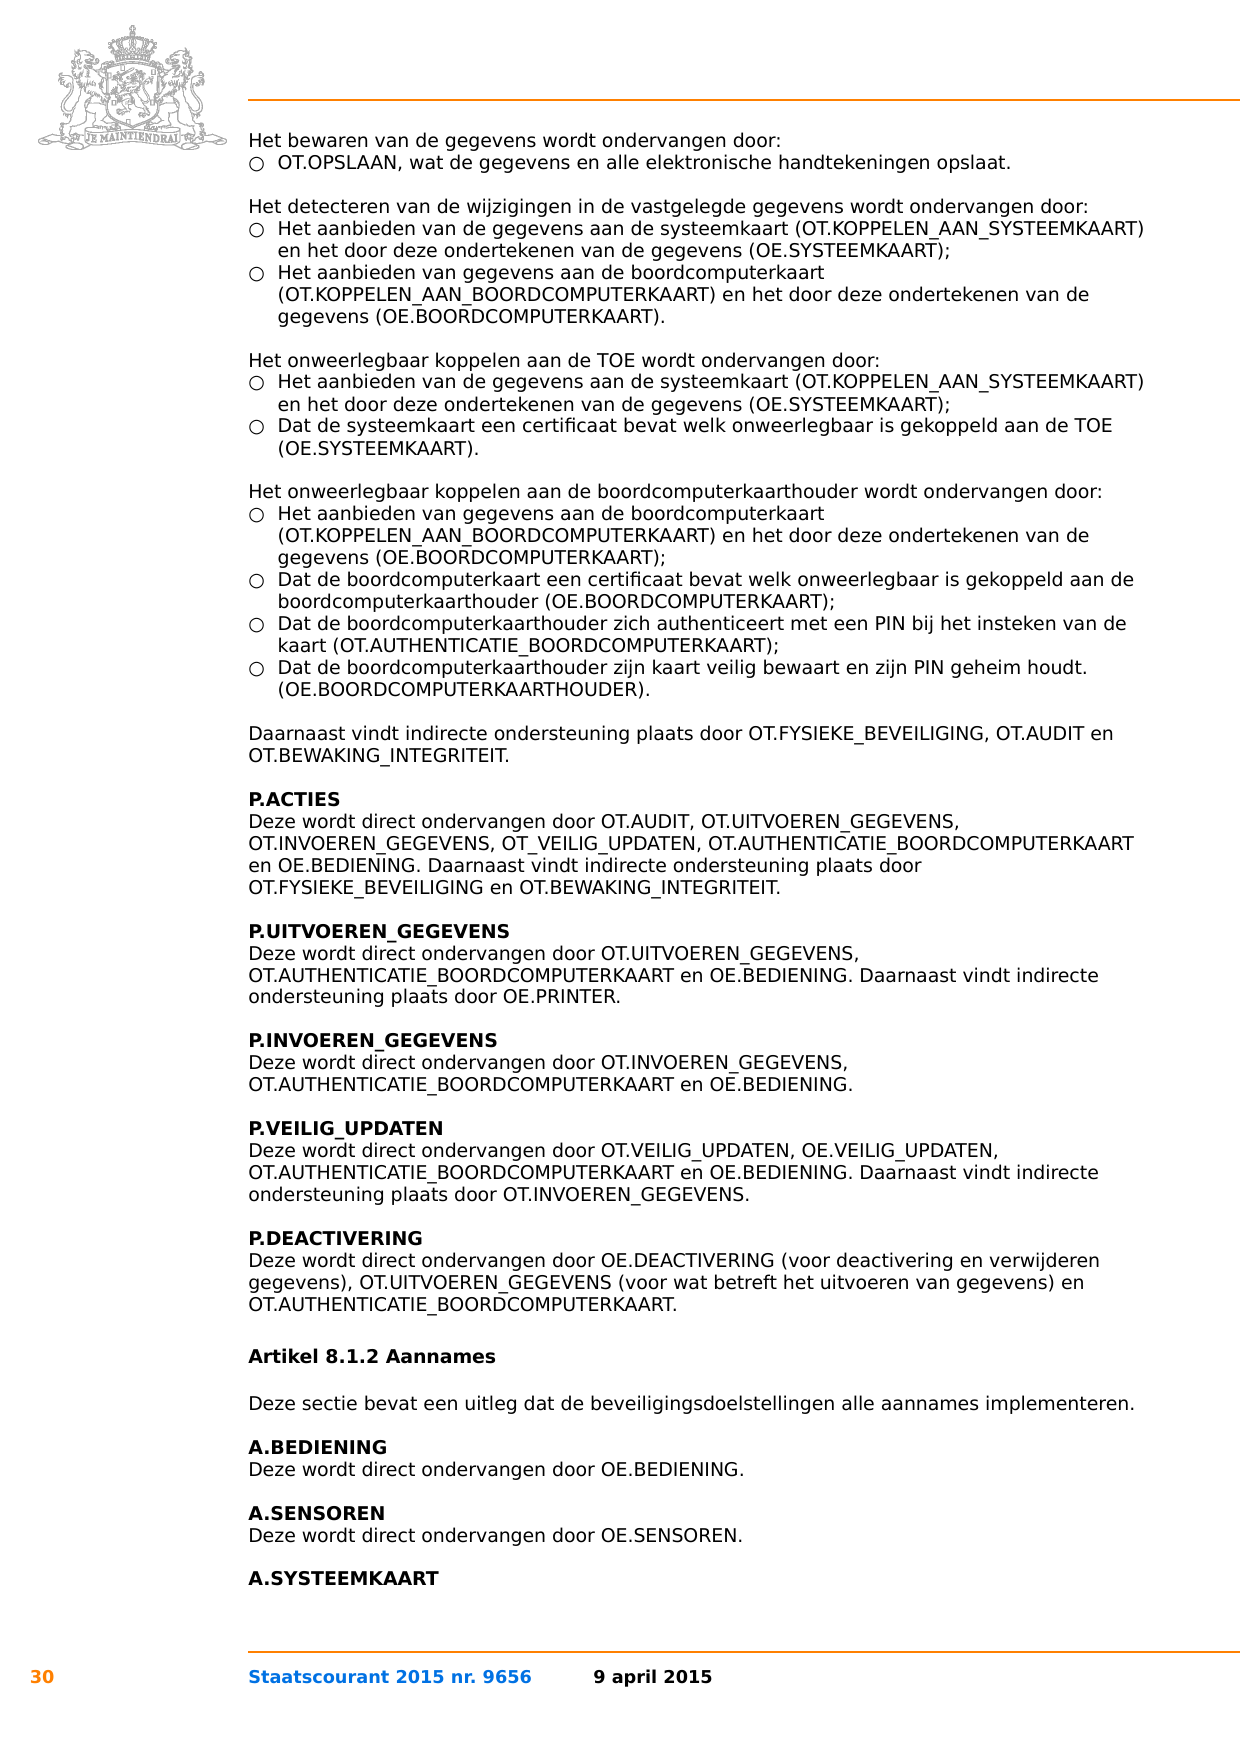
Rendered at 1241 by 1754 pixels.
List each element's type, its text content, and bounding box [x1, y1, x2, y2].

text Het detecteren van de wijzigingen in de vastgelegde gegevens wordt ondervangen door: [248, 196, 1163, 218]
text ○ Dat de boordcomputerkaart een certificaat bevat welk onweerlegbaar is gekoppeld aan de boordcomputerkaarthouder (OE.BOORDCOMPUTERKAART); [248, 569, 1163, 613]
subtitle Artikel 8.1.2 Aannames [248, 1346, 1163, 1368]
text A.BEDIENING [248, 1437, 1163, 1459]
text Het bewaren van de gegevens wordt ondervangen door: [248, 130, 1163, 152]
text A.SENSOREN [248, 1502, 1163, 1524]
text ○ Het aanbieden van gegevens aan de boordcomputerkaart (OT.KOPPELEN_AAN_BOORDCOMPUTERKAART) en het door deze ondertekenen van de gegevens (OE.BOORDCOMPUTERKAART). [248, 262, 1163, 328]
text Deze wordt direct ondervangen door OE.DEACTIVERING (voor deactivering en verwijderen gegevens), OT.UITVOEREN_GEGEVENS (voor wat betreft het uitvoeren van gegevens) en OT.AUTHENTICATIE_BOORDCOMPUTERKAART. [248, 1250, 1163, 1316]
text Deze wordt direct ondervangen door OT.UITVOEREN_GEGEVENS, OT.AUTHENTICATIE_BOORDCOMPUTERKAART en OE.BEDIENING. Daarnaast vindt indirecte ondersteuning plaats door OE.PRINTER. [248, 942, 1163, 1008]
text P.DEACTIVERING [248, 1228, 1163, 1250]
text Deze wordt direct ondervangen door OE.SENSOREN. [248, 1524, 1163, 1546]
text P.ACTIES [248, 789, 1163, 811]
text ○ Het aanbieden van de gegevens aan de systeemkaart (OT.KOPPELEN_AAN_SYSTEEMKAART) en het door deze ondertekenen van de gegevens (OE.SYSTEEMKAART); [248, 371, 1163, 415]
text ○ Het aanbieden van gegevens aan de boordcomputerkaart (OT.KOPPELEN_AAN_BOORDCOMPUTERKAART) en het door deze ondertekenen van de gegevens (OE.BOORDCOMPUTERKAART); [248, 503, 1163, 569]
text Het onweerlegbaar koppelen aan de TOE wordt ondervangen door: [248, 349, 1163, 371]
text Deze wordt direct ondervangen door OT.INVOEREN_GEGEVENS, OT.AUTHENTICATIE_BOORDCOMPUTERKAART en OE.BEDIENING. [248, 1052, 1163, 1096]
text ○ Dat de boordcomputerkaarthouder zijn kaart veilig bewaart en zijn PIN geheim houdt. (OE.BOORDCOMPUTERKAARTHOUDER). [248, 657, 1163, 701]
text ○ OT.OPSLAAN, wat de gegevens en alle elektronische handtekeningen opslaat. [248, 152, 1163, 174]
text ○ Dat de boordcomputerkaarthouder zich authenticeert met een PIN bij het insteken van de kaart (OT.AUTHENTICATIE_BOORDCOMPUTERKAART); [248, 613, 1163, 657]
text P.VEILIG_UPDATEN [248, 1118, 1163, 1140]
text Het onweerlegbaar koppelen aan de boordcomputerkaarthouder wordt ondervangen door: [248, 481, 1163, 503]
text Deze wordt direct ondervangen door OT.AUDIT, OT.UITVOEREN_GEGEVENS, OT.INVOEREN_GEGEVENS, OT_VEILIG_UPDATEN, OT.AUTHENTICATIE_BOORDCOMPUTERKAART en OE.BEDIENING. Daarnaast vindt indirecte ondersteuning plaats door OT.FYSIEKE_BEVEILIGING en OT.BEWAKING_INTEGRITEIT. [248, 811, 1163, 899]
text ○ Dat de systeemkaart een certificaat bevat welk onweerlegbaar is gekoppeld aan de TOE (OE.SYSTEEMKAART). [248, 415, 1163, 459]
picture [38, 25, 227, 150]
text Deze sectie bevat een uitleg dat de beveiligingsdoelstellingen alle aannames implementeren. [248, 1393, 1163, 1415]
text ○ Het aanbieden van de gegevens aan de systeemkaart (OT.KOPPELEN_AAN_SYSTEEMKAART) en het door deze ondertekenen van de gegevens (OE.SYSTEEMKAART); [248, 218, 1163, 262]
text Deze wordt direct ondervangen door OT.VEILIG_UPDATEN, OE.VEILIG_UPDATEN, OT.AUTHENTICATIE_BOORDCOMPUTERKAART en OE.BEDIENING. Daarnaast vindt indirecte ondersteuning plaats door OT.INVOEREN_GEGEVENS. [248, 1140, 1163, 1206]
text A.SYSTEEMKAART [248, 1568, 1163, 1590]
text P.INVOEREN_GEGEVENS [248, 1030, 1163, 1052]
text Deze wordt direct ondervangen door OE.BEDIENING. [248, 1459, 1163, 1481]
text Daarnaast vindt indirecte ondersteuning plaats door OT.FYSIEKE_BEVEILIGING, OT.AUDIT en OT.BEWAKING_INTEGRITEIT. [248, 723, 1163, 767]
text P.UITVOEREN_GEGEVENS [248, 921, 1163, 942]
